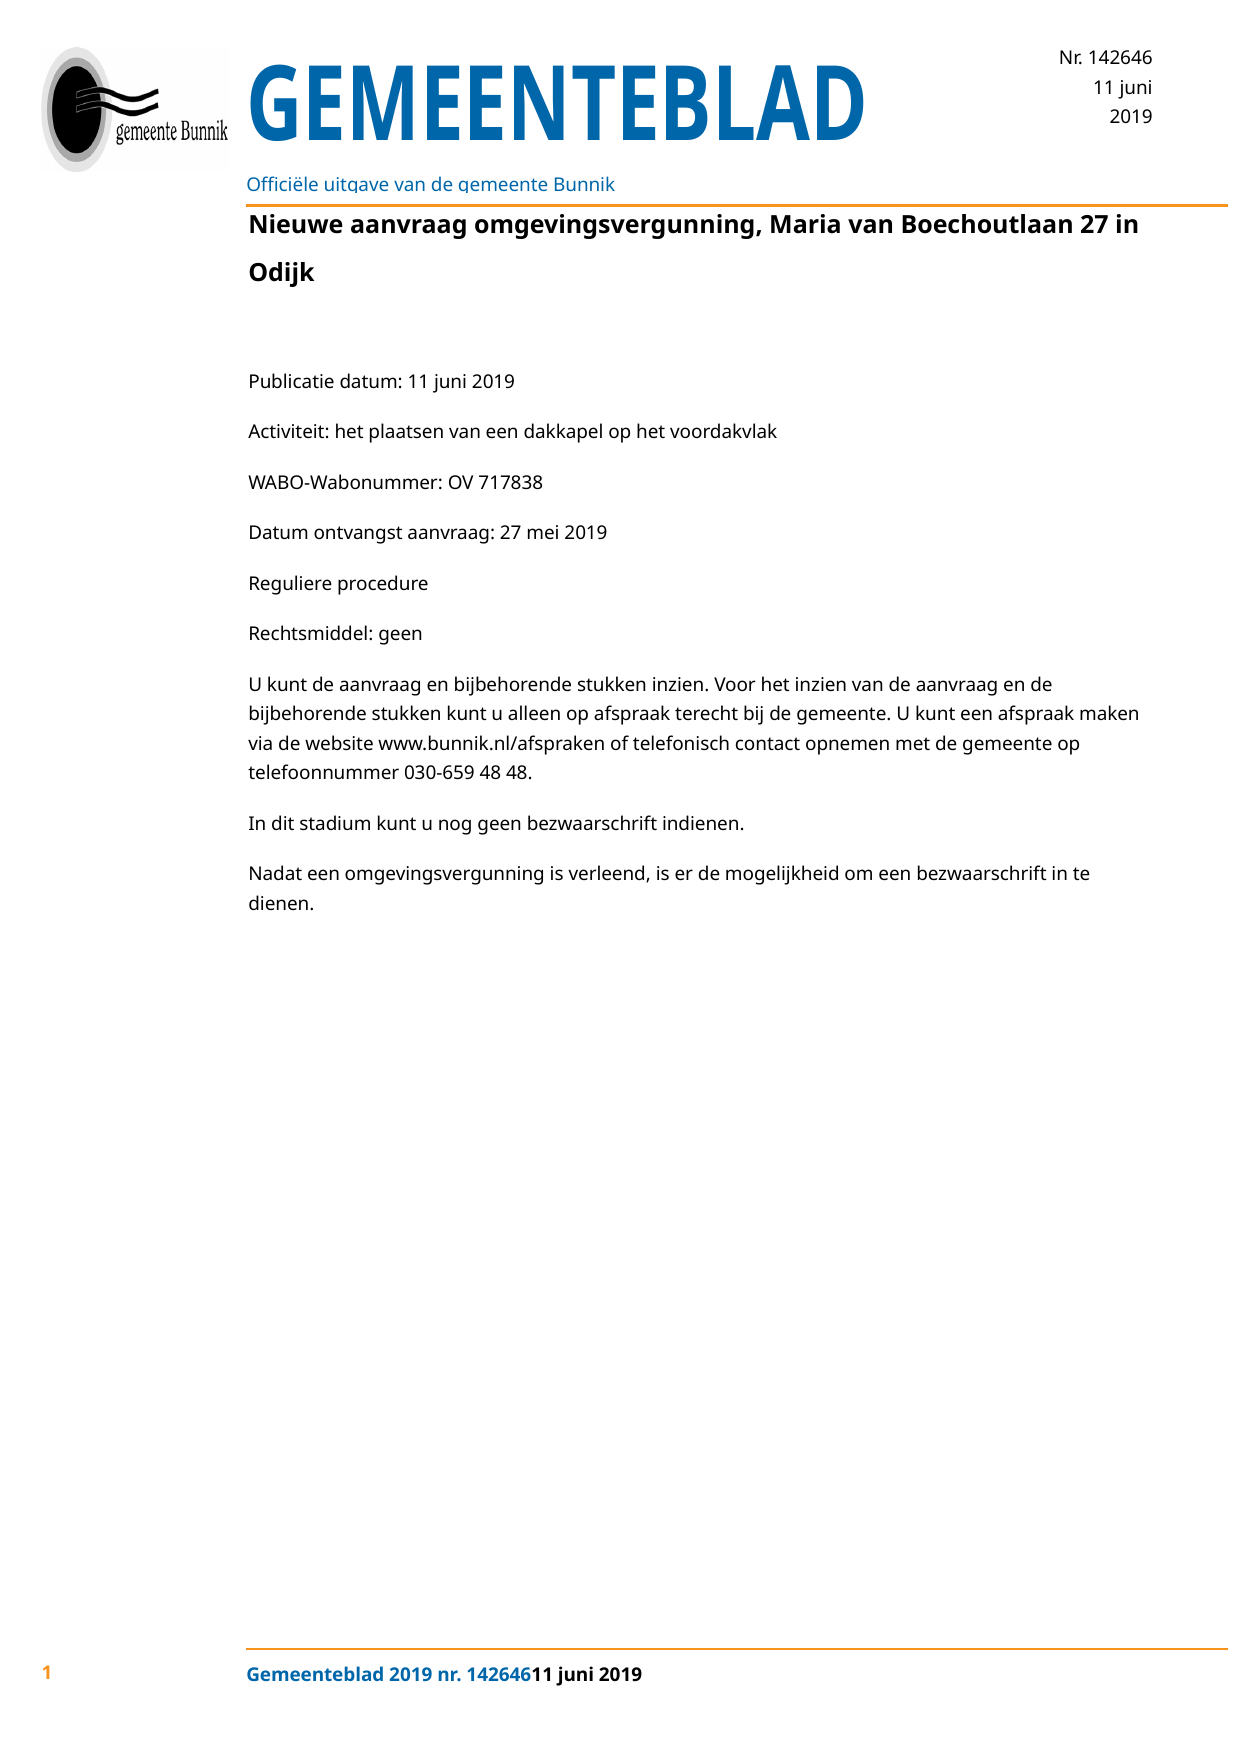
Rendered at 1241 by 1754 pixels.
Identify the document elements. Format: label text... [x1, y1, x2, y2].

text Reguliere procedure [248, 570, 1152, 596]
text Nadat een omgevingsvergunning is verleend, is er de mogelijkheid om een bezwaarschrift in te dienen. [248, 860, 1152, 916]
picture [41, 47, 231, 172]
text Nieuwe aanvraag omgevingsvergunning, Maria van Boechoutlaan 27 in Odijk [248, 207, 1152, 288]
text In dit stadium kunt u nog geen bezwaarschrift indienen. [248, 810, 1152, 836]
text Publicatie datum: 11 juni 2019 [248, 368, 1152, 394]
text WABO-Wabonummer: OV 717838 [248, 469, 1152, 495]
text Datum ontvangst aanvraag: 27 mei 2019 [248, 519, 1152, 545]
text Rechtsmiddel: geen [248, 620, 1152, 646]
text Activiteit: het plaatsen van een dakkapel op het voordakvlak [248, 419, 1152, 444]
text U kunt de aanvraag en bijbehorende stukken inzien. Voor het inzien van de aanvraag en de bijbehorende stukken kunt u alleen op afspraak terecht bij de gemeente. U kunt een afspraak maken via de website www.bunnik.nl/afspraken of telefonisch contact opnemen met de gemeente op telefoonnummer 030-659 48 48. [248, 671, 1152, 785]
